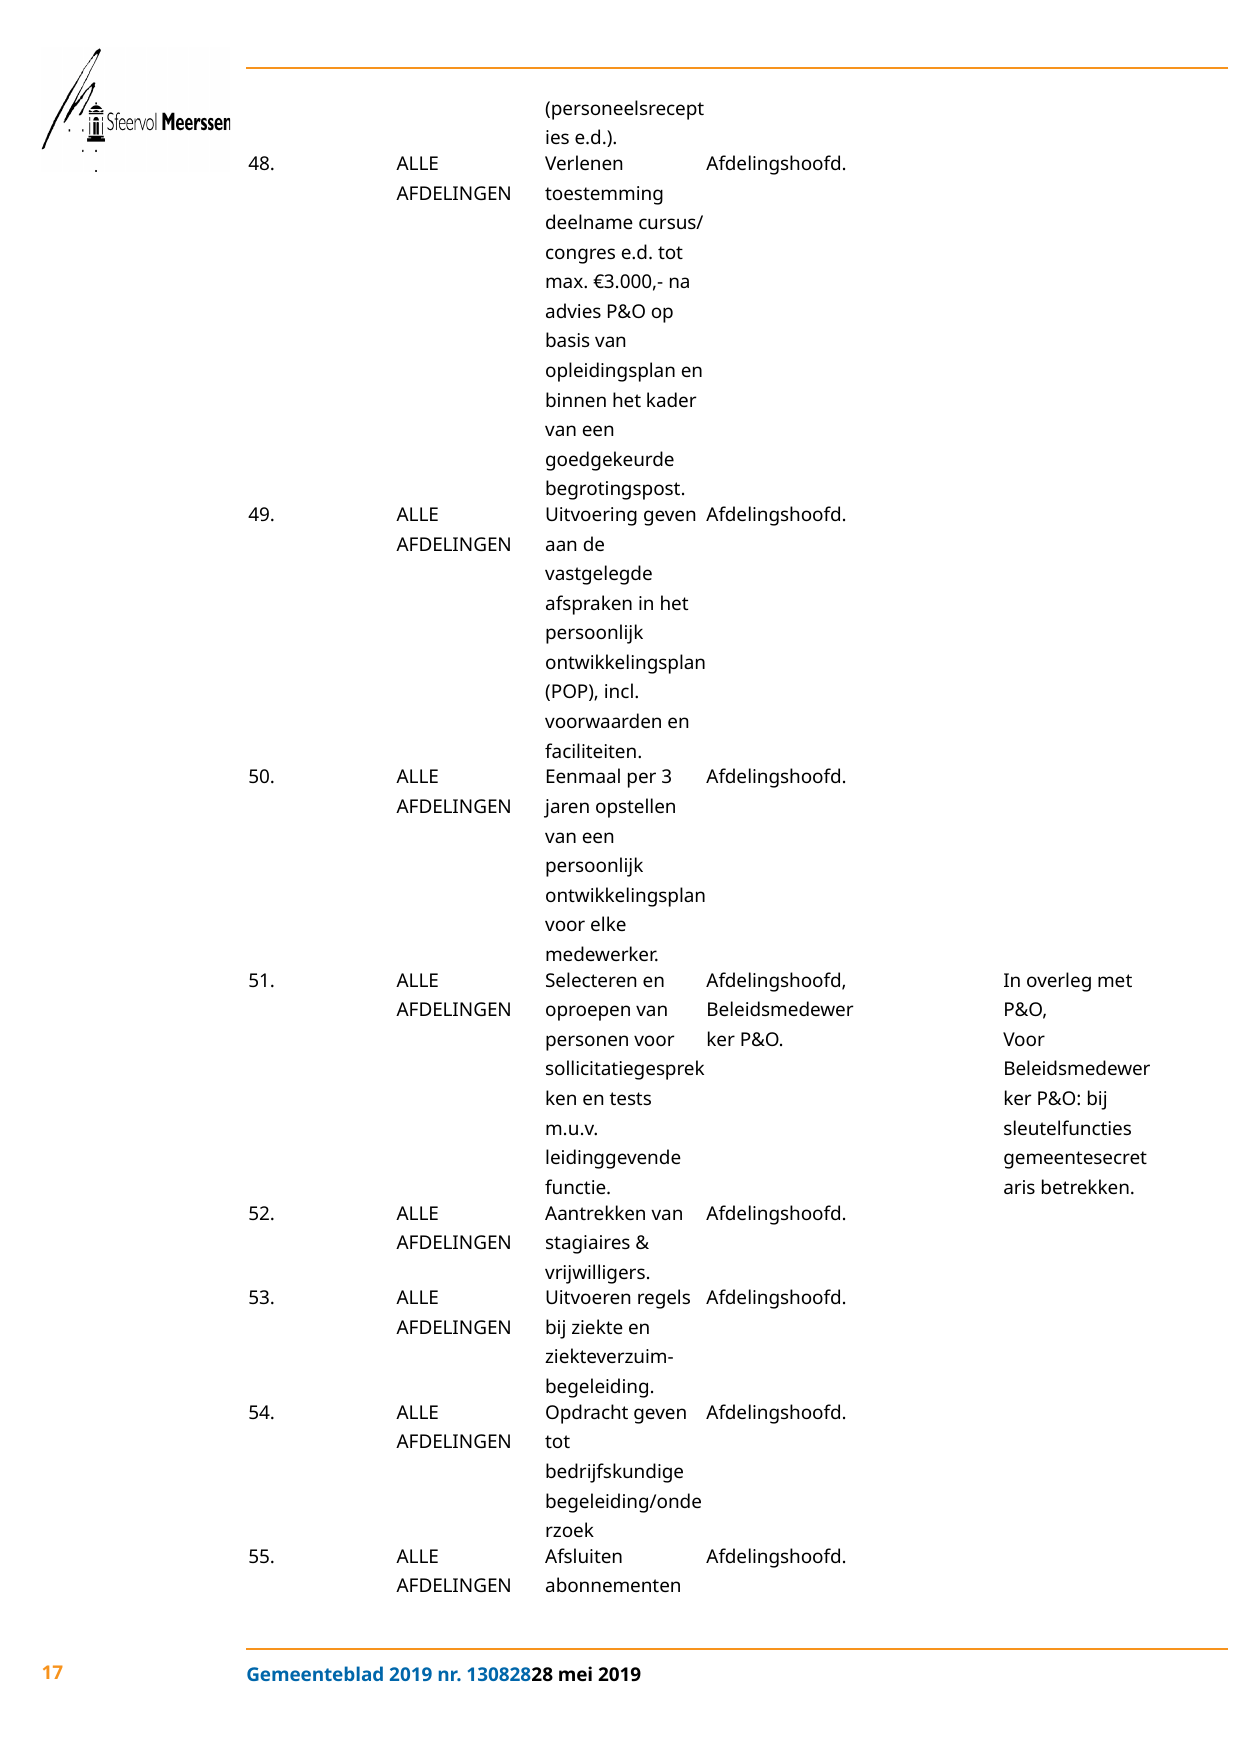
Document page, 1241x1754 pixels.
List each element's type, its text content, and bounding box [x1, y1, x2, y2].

table_cell [1003, 501, 1152, 764]
table_cell [1003, 95, 1152, 150]
table_cell ALLE AFDELINGEN [396, 150, 545, 501]
table_cell ALLE AFDELINGEN [396, 1200, 545, 1284]
table_cell (personeelsrecepties e.d.). [545, 95, 706, 150]
table_cell [1003, 1200, 1152, 1284]
table_cell [1003, 1285, 1152, 1399]
table_cell Afdelingshoofd. [706, 764, 855, 967]
table_cell [855, 150, 1003, 501]
table_cell Afsluiten abonnementen [545, 1543, 706, 1598]
table_cell 48. [248, 150, 396, 501]
table_cell [1003, 1399, 1152, 1543]
table_cell [396, 95, 545, 150]
table_cell [855, 764, 1003, 967]
table_cell Afdelingshoofd. [706, 1285, 855, 1399]
table_cell [855, 1399, 1003, 1543]
table_cell [855, 1200, 1003, 1284]
table_cell Afdelingshoofd. [706, 1399, 855, 1543]
table_cell 54. [248, 1399, 396, 1543]
table_cell 49. [248, 501, 396, 764]
table_cell Eenmaal per 3 jaren opstellen van een persoonlijk ontwikkelingsplan voor elke medewerker. [545, 764, 706, 967]
table_cell Uitvoeren regels bij ziekte en ziekteverzuim-begeleiding. [545, 1285, 706, 1399]
table_cell ALLE AFDELINGEN [396, 1399, 545, 1543]
table_cell ALLE AFDELINGEN [396, 1285, 545, 1399]
table_cell Afdelingshoofd, Beleidsmedewerker P&O. [706, 967, 855, 1200]
table_cell [855, 501, 1003, 764]
table_cell Afdelingshoofd. [706, 1200, 855, 1284]
table_cell Uitvoering geven aan de vastgelegde afspraken in het persoonlijk ontwikkelingsplan (POP), incl. voorwaarden en faciliteiten. [545, 501, 706, 764]
table_cell ALLE AFDELINGEN [396, 1543, 545, 1598]
table_cell Opdracht geven tot bedrijfskundige begeleiding/onderzoek [545, 1399, 706, 1543]
table_cell Afdelingshoofd. [706, 150, 855, 501]
table_cell Afdelingshoofd. [706, 1543, 855, 1598]
table_cell In overleg met P&O, Voor Beleidsmedewerker P&O: bij sleutelfuncties gemeentesecretaris betrekken. [1003, 967, 1152, 1200]
table_cell [855, 967, 1003, 1200]
table_cell ALLE AFDELINGEN [396, 501, 545, 764]
table_cell ALLE AFDELINGEN [396, 764, 545, 967]
table_cell [855, 95, 1003, 150]
table_cell Aantrekken van stagiaires & vrijwilligers. [545, 1200, 706, 1284]
table_cell Verlenen toestemming deelname cursus/ congres e.d. tot max. €3.000,- na advies P&O op basis van opleidingsplan en binnen het kader van een goedgekeurde begrotingspost. [545, 150, 706, 501]
table_cell 50. [248, 764, 396, 967]
table_cell [855, 1285, 1003, 1399]
picture [41, 47, 231, 172]
table_cell 53. [248, 1285, 396, 1399]
table_cell 52. [248, 1200, 396, 1284]
table_cell [706, 95, 855, 150]
table_cell [1003, 764, 1152, 967]
table_cell Selecteren en oproepen van personen voor sollicitatiegesprekken en tests m.u.v. leidinggevende functie. [545, 967, 706, 1200]
table_cell [855, 1543, 1003, 1598]
table_cell [248, 95, 396, 150]
table_cell 55. [248, 1543, 396, 1598]
table_cell ALLE AFDELINGEN [396, 967, 545, 1200]
table_cell [1003, 150, 1152, 501]
table_cell Afdelingshoofd. [706, 501, 855, 764]
table_cell [1003, 1543, 1152, 1598]
table_cell 51. [248, 967, 396, 1200]
